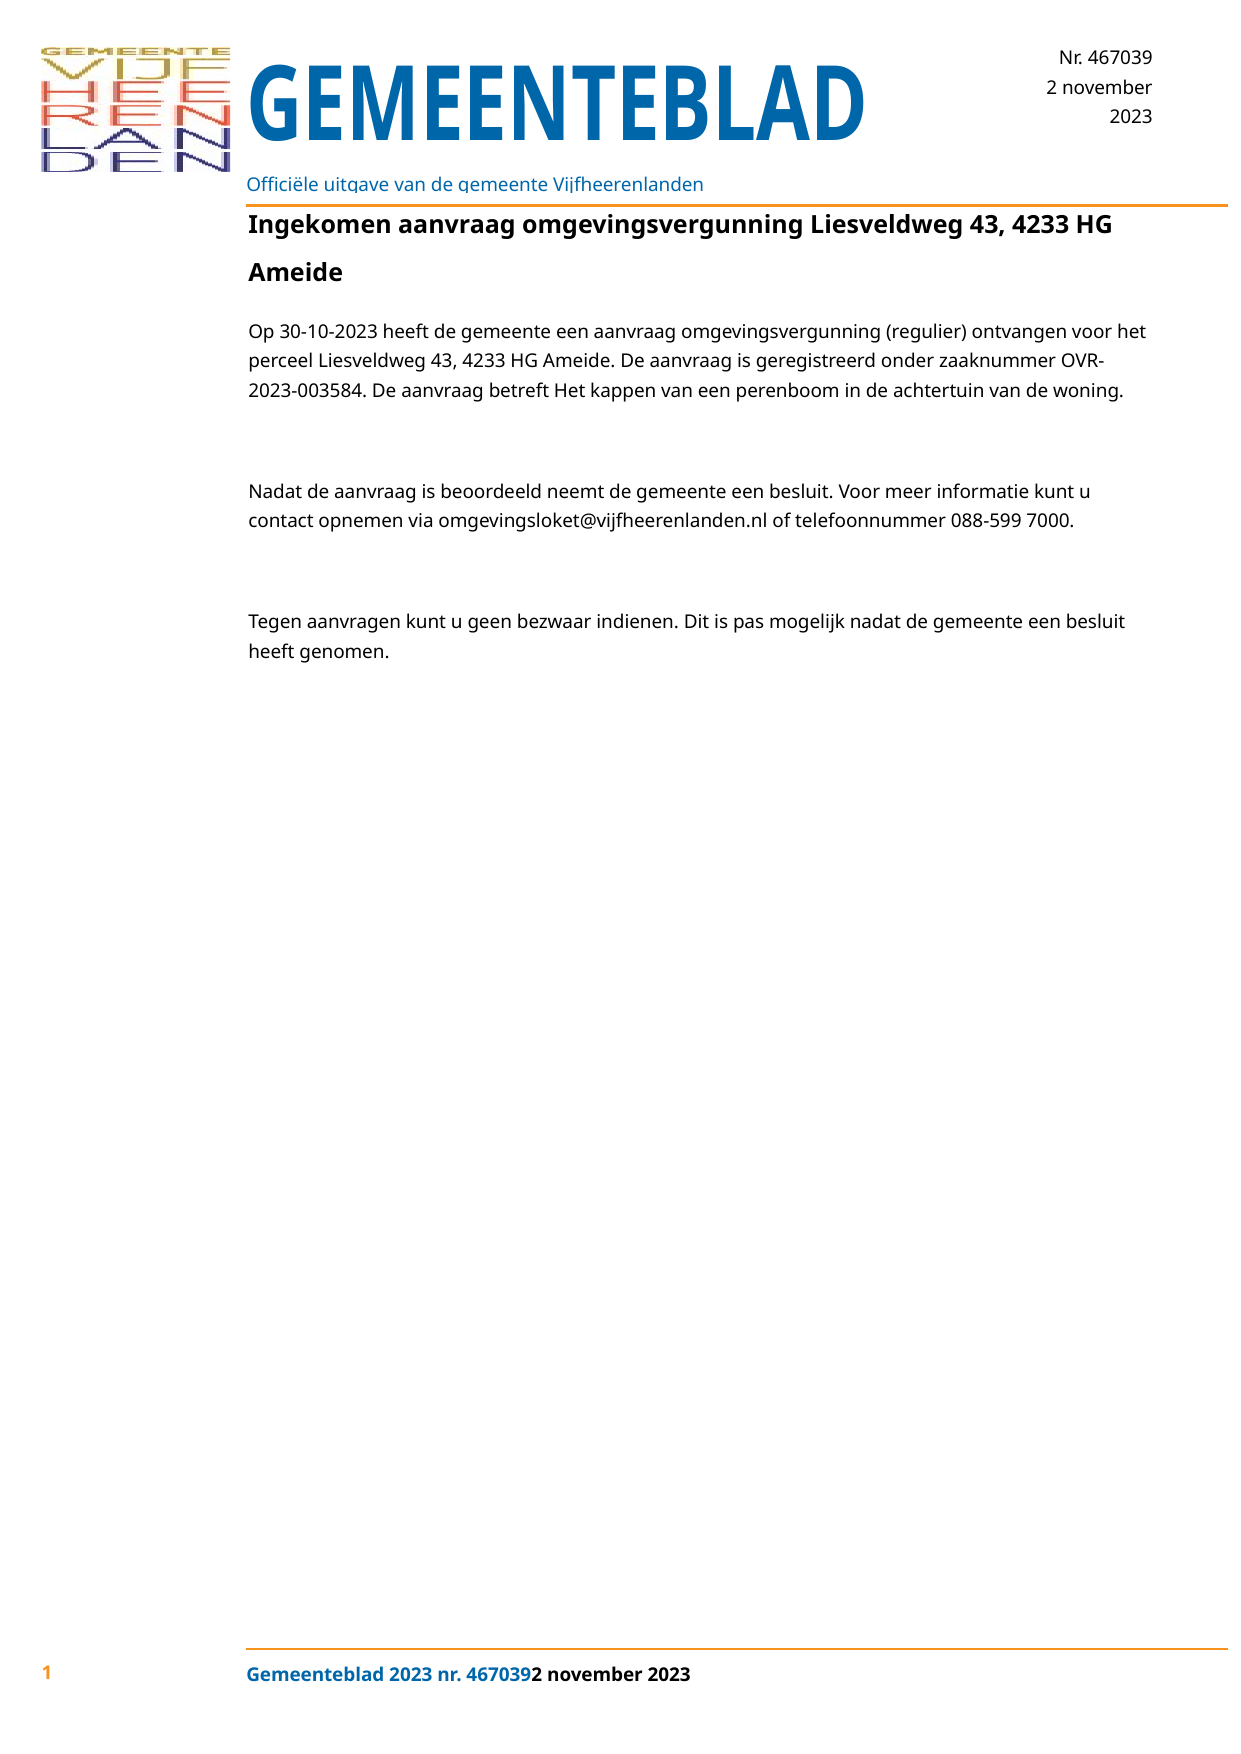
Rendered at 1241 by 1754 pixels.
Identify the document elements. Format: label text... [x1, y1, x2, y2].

text Ingekomen aanvraag omgevingsvergunning Liesveldweg 43, 4233 HG Ameide [248, 207, 1152, 288]
text Tegen aanvragen kunt u geen bezwaar indienen. Dit is pas mogelijk nadat de gemeente een besluit heeft genomen. [248, 608, 1152, 664]
text Nadat de aanvraag is beoordeeld neemt de gemeente een besluit. Voor meer informatie kunt u contact opnemen via omgevingsloket@vijfheerenlanden.nl of telefoonnummer 088-599 7000. [248, 478, 1152, 533]
picture [41, 47, 231, 172]
text Op 30-10-2023 heeft de gemeente een aanvraag omgevingsvergunning (regulier) ontvangen voor het perceel Liesveldweg 43, 4233 HG Ameide. De aanvraag is geregistreerd onder zaaknummer OVR-2023-003584. De aanvraag betreft Het kappen van een perenboom in de achtertuin van de woning. [248, 318, 1152, 403]
